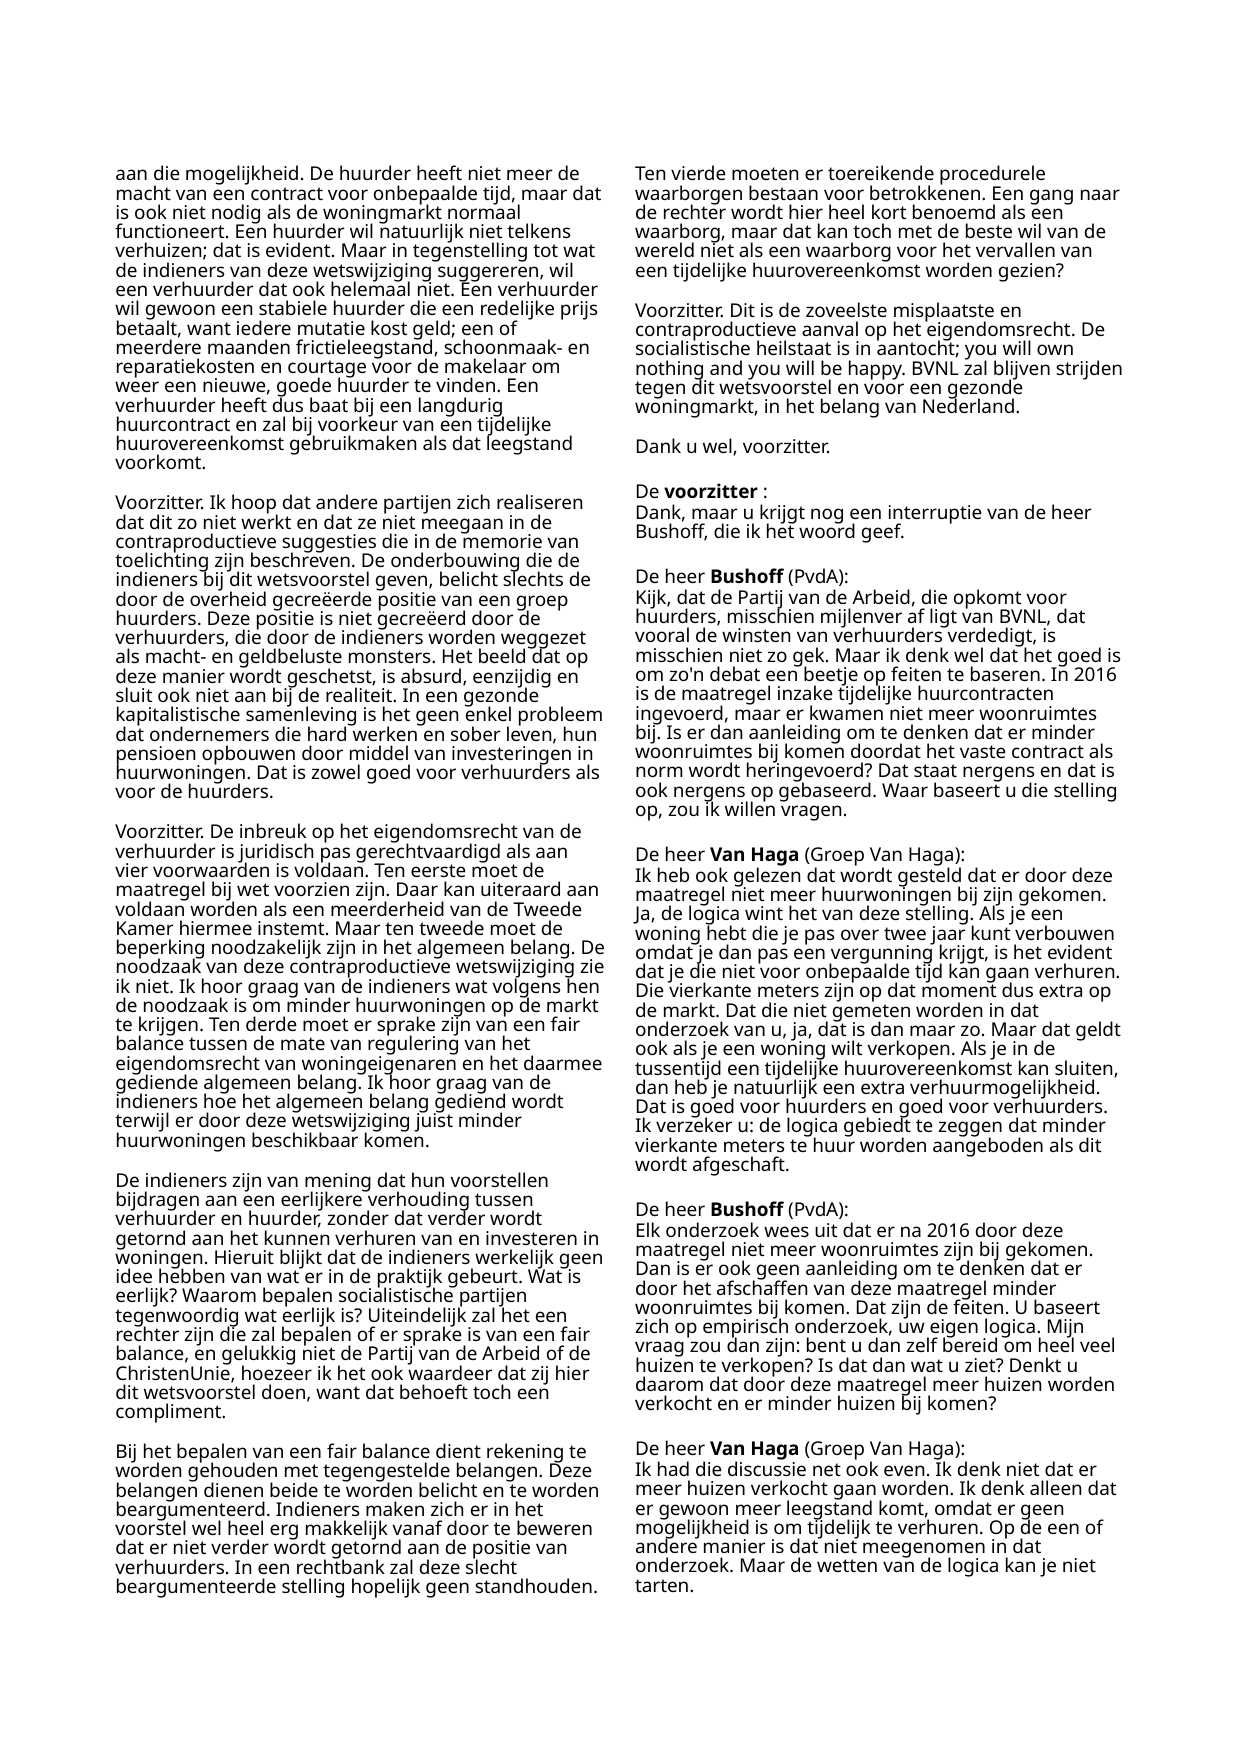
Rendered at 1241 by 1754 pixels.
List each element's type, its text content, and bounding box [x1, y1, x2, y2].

text De indieners zijn van mening dat hun voorstellen bijdragen aan een eerlijkere verhouding tussen verhuurder en huurder, zonder dat verder wordt getornd aan het kunnen verhuren van en investeren in woningen. Hieruit blijkt dat de indieners werkelijk geen idee hebben van wat er in de praktijk gebeurt. Wat is eerlijk? Waarom bepalen socialistische partijen tegenwoordig wat eerlijk is? Uiteindelijk zal het een rechter zijn die zal bepalen of er sprake is van een fair balance, en gelukkig niet de Partij van de Arbeid of de ChristenUnie, hoezeer ik het ook waardeer dat zij hier dit wetsvoorstel doen, want dat behoeft toch een compliment. [115, 1172, 605, 1422]
text Voorzitter. De inbreuk op het eigendomsrecht van de verhuurder is juridisch pas gerechtvaardigd als aan vier voorwaarden is voldaan. Ten eerste moet de maatregel bij wet voorzien zijn. Daar kan uiteraard aan voldaan worden als een meerderheid van de Tweede Kamer hiermee instemt. Maar ten tweede moet de beperking noodzakelijk zijn in het algemeen belang. De noodzaak van deze contraproductieve wetswijziging zie ik niet. Ik hoor graag van de indieners wat volgens hen de noodzaak is om minder huurwoningen op de markt te krijgen. Ten derde moet er sprake zijn van een fair balance tussen de mate van regulering van het eigendomsrecht van woningeigenaren en het daarmee gediende algemeen belang. Ik hoor graag van de indieners hoe het algemeen belang gediend wordt terwijl er door deze wetswijziging juist minder huurwoningen beschikbaar komen. [115, 823, 605, 1151]
text Dank, maar u krijgt nog een interruptie van de heer Bushoff, die ik het woord geef. [635, 504, 1125, 542]
text Ten vierde moeten er toereikende procedurele waarborgen bestaan voor betrokkenen. Een gang naar de rechter wordt hier heel kort benoemd als een waarborg, maar dat kan toch met de beste wil van de wereld niet als een waarborg voor het vervallen van een tijdelijke huurovereenkomst worden gezien? [635, 165, 1125, 281]
text De heer Van Haga (Groep Van Haga): [635, 841, 1125, 867]
text De heer Van Haga (Groep Van Haga): [635, 1435, 1125, 1461]
text Elk onderzoek wees uit dat er na 2016 door deze maatregel niet meer woonruimtes zijn bij gekomen. Dan is er ook geen aanleiding om te denken dat er door het afschaffen van deze maatregel minder woonruimtes bij komen. Dat zijn de feiten. U baseert zich op empirisch onderzoek, uw eigen logica. Mijn vraag zou dan zijn: bent u dan zelf bereid om heel veel huizen te verkopen? Is dat dan wat u ziet? Denkt u daarom dat door deze maatregel meer huizen worden verkocht en er minder huizen bij komen? [635, 1222, 1125, 1414]
text De heer Bushoff (PvdA): [635, 1196, 1125, 1222]
text Dank u wel, voorzitter. [635, 438, 1125, 457]
text Voorzitter. Ik hoop dat andere partijen zich realiseren dat dit zo niet werkt en dat ze niet meegaan in de contraproductieve suggesties die in de memorie van toelichting zijn beschreven. De onderbouwing die de indieners bij dit wetsvoorstel geven, belicht slechts de door de overheid gecreëerde positie van een groep huurders. Deze positie is niet gecreëerd door de verhuurders, die door de indieners worden weggezet als macht- en geldbeluste monsters. Het beeld dat op deze manier wordt geschetst, is absurd, eenzijdig en sluit ook niet aan bij de realiteit. In een gezonde kapitalistische samenleving is het geen enkel probleem dat ondernemers die hard werken en sober leven, hun pensioen opbouwen door middel van investeringen in huurwoningen. Dat is zowel goed voor verhuurders als voor de huurders. [115, 494, 605, 803]
text Ik had die discussie net ook even. Ik denk niet dat er meer huizen verkocht gaan worden. Ik denk alleen dat er gewoon meer leegstand komt, omdat er geen mogelijkheid is om tijdelijk te verhuren. Op de een of andere manier is dat niet meegenomen in dat onderzoek. Maar de wetten van de logica kan je niet tarten. [635, 1461, 1125, 1596]
text Voorzitter. Dit is de zoveelste misplaatste en contraproductieve aanval op het eigendomsrecht. De socialistische heilstaat is in aantocht; you will own nothing and you will be happy. BVNL zal blijven strijden tegen dit wetsvoorstel en voor een gezonde woningmarkt, in het belang van Nederland. [635, 302, 1125, 417]
text Kijk, dat de Partij van de Arbeid, die opkomt voor huurders, misschien mijlenver af ligt van BVNL, dat vooral de winsten van verhuurders verdedigt, is misschien niet zo gek. Maar ik denk wel dat het goed is om zo'n debat een beetje op feiten te baseren. In 2016 is de maatregel inzake tijdelijke huurcontracten ingevoerd, maar er kwamen niet meer woonruimtes bij. Is er dan aanleiding om te denken dat er minder woonruimtes bij komen doordat het vaste contract als norm wordt heringevoerd? Dat staat nergens en dat is ook nergens op gebaseerd. Waar baseert u die stelling op, zou ik willen vragen. [635, 589, 1125, 820]
text De voorzitter : [635, 478, 1125, 504]
text aan die mogelijkheid. De huurder heeft niet meer de macht van een contract voor onbepaalde tijd, maar dat is ook niet nodig als de woningmarkt normaal functioneert. Een huurder wil natuurlijk niet telkens verhuizen; dat is evident. Maar in tegenstelling tot wat de indieners van deze wetswijziging suggereren, wil een verhuurder dat ook helemaal niet. Een verhuurder wil gewoon een stabiele huurder die een redelijke prijs betaalt, want iedere mutatie kost geld; een of meerdere maanden frictieleegstand, schoonmaak- en reparatiekosten en courtage voor de makelaar om weer een nieuwe, goede huurder te vinden. Een verhuurder heeft dus baat bij een langdurig huurcontract en zal bij voorkeur van een tijdelijke huurovereenkomst gebruikmaken als dat leegstand voorkomt. [115, 165, 605, 474]
text Ik heb ook gelezen dat wordt gesteld dat er door deze maatregel niet meer huurwoningen bij zijn gekomen. Ja, de logica wint het van deze stelling. Als je een woning hebt die je pas over twee jaar kunt verbouwen omdat je dan pas een vergunning krijgt, is het evident dat je die niet voor onbepaalde tijd kan gaan verhuren. Die vierkante meters zijn op dat moment dus extra op de markt. Dat die niet gemeten worden in dat onderzoek van u, ja, dat is dan maar zo. Maar dat geldt ook als je een woning wilt verkopen. Als je in de tussentijd een tijdelijke huurovereenkomst kan sluiten, dan heb je natuurlijk een extra verhuurmogelijkheid. Dat is goed voor huurders en goed voor verhuurders. Ik verzeker u: de logica gebiedt te zeggen dat minder vierkante meters te huur worden aangeboden als dit wordt afgeschaft. [635, 867, 1125, 1175]
text De heer Bushoff (PvdA): [635, 563, 1125, 589]
text Bij het bepalen van een fair balance dient rekening te worden gehouden met tegengestelde belangen. Deze belangen dienen beide te worden belicht en te worden beargumenteerd. Indieners maken zich er in het voorstel wel heel erg makkelijk vanaf door te beweren dat er niet verder wordt getornd aan de positie van verhuurders. In een rechtbank zal deze slecht beargumenteerde stelling hopelijk geen standhouden. [115, 1443, 605, 1597]
